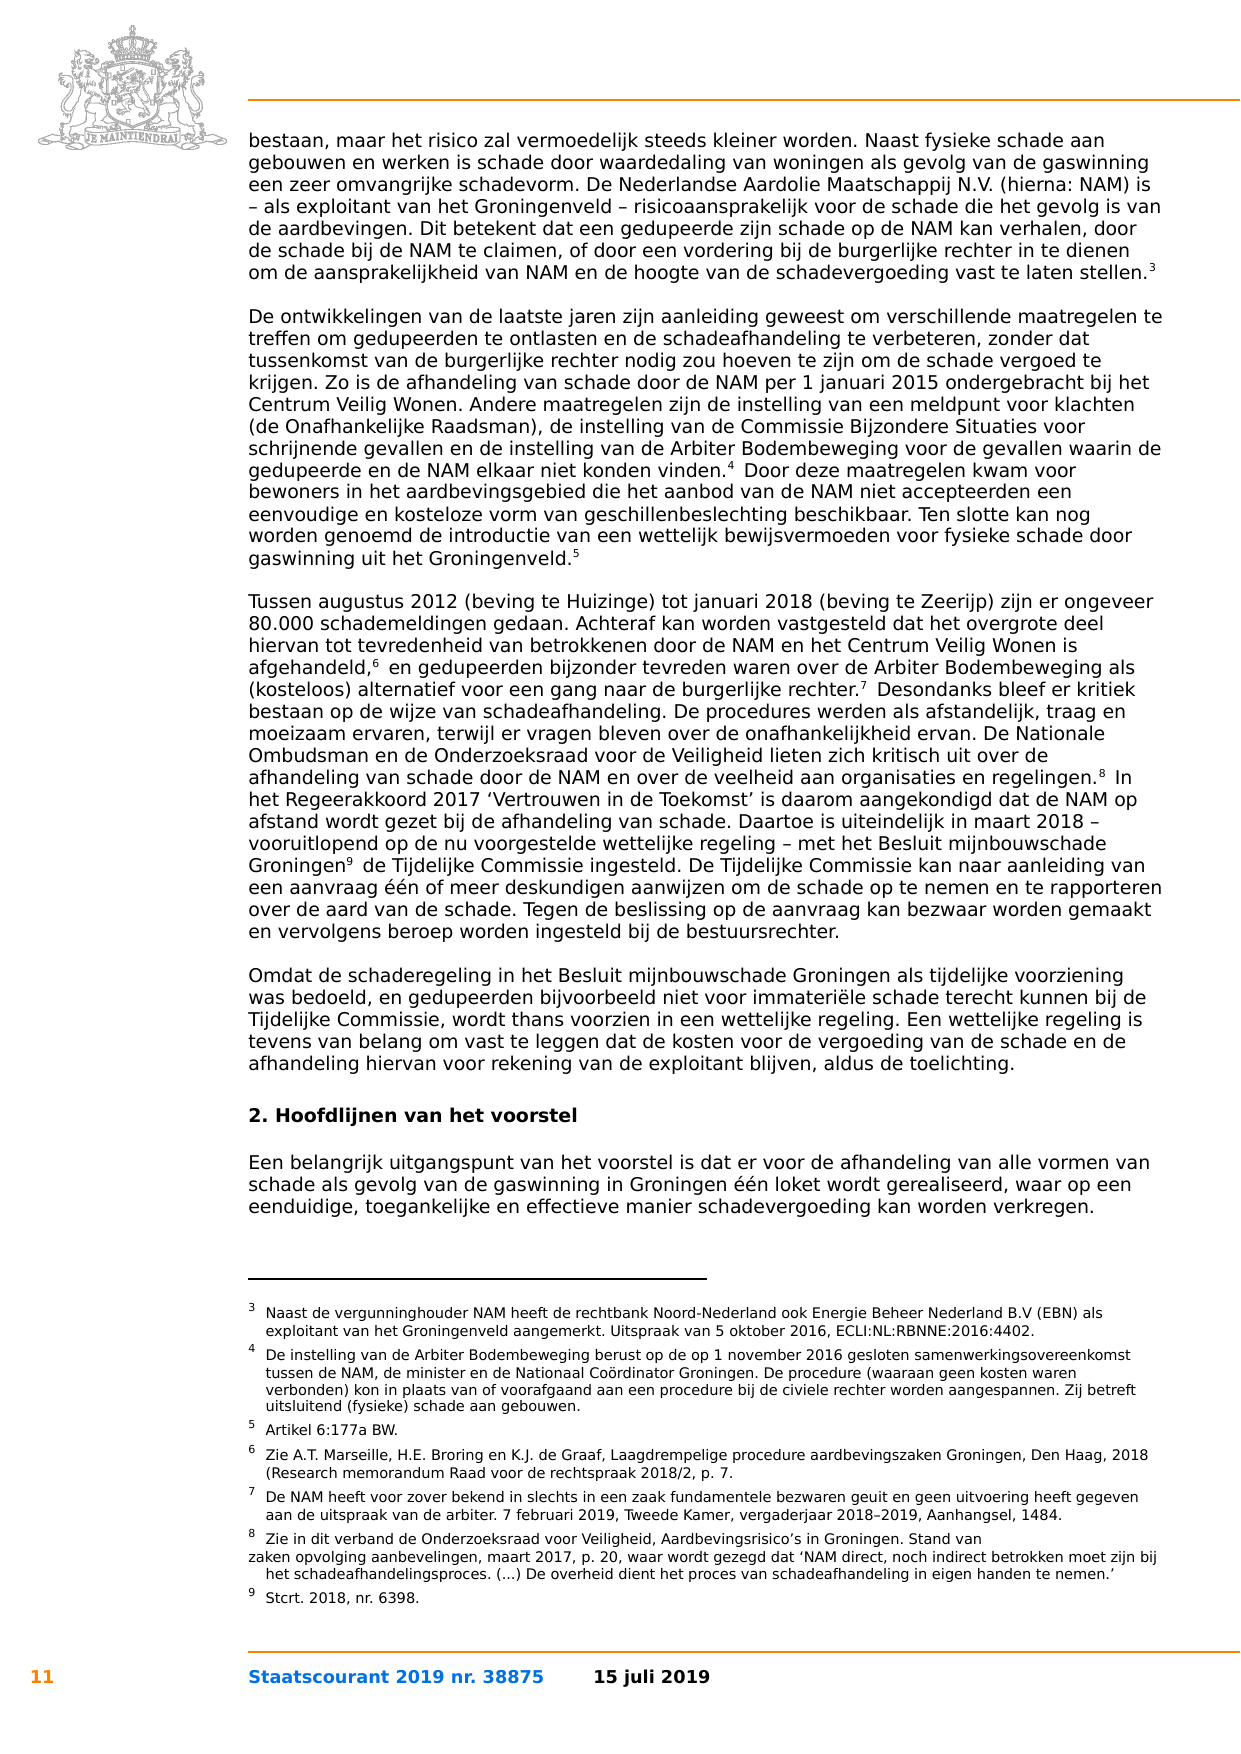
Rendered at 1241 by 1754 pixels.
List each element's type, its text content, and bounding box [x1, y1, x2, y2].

text Zie in dit verband de Onderzoeksraad voor Veiligheid, Aardbevingsrisico’s in Groningen. Stand van [248, 1527, 1163, 1549]
subtitle 2. Hoofdlijnen van het voorstel [248, 1105, 1163, 1127]
text Stcrt. 2018, nr. 6398. [248, 1586, 1163, 1608]
text bestaan, maar het risico zal vermoedelijk steeds kleiner worden. Naast fysieke schade aan gebouwen en werken is schade door waardedaling van woningen als gevolg van de gaswinning een zeer omvangrijke schadevorm. De Nederlandse Aardolie Maatschappij N.V. (hierna: NAM) is – als exploitant van het Groningenveld – risicoaansprakelijk voor de schade die het gevolg is van de aardbevingen. Dit betekent dat een gedupeerde zijn schade op de NAM kan verhalen, door de schade bij de NAM te claimen, of door een vordering bij de burgerlijke rechter in te dienen om de aansprakelijkheid van NAM en de hoogte van de schadevergoeding vast te laten stellen. [248, 130, 1163, 284]
text De ontwikkelingen van de laatste jaren zijn aanleiding geweest om verschillende maatregelen te treffen om gedupeerden te ontlasten en de schadeafhandeling te verbeteren, zonder dat tussenkomst van de burgerlijke rechter nodig zou hoeven te zijn om de schade vergoed te krijgen. Zo is de afhandeling van schade door de NAM per 1 januari 2015 ondergebracht bij het Centrum Veilig Wonen. Andere maatregelen zijn de instelling van een meldpunt voor klachten (de Onafhankelijke Raadsman), de instelling van de Commissie Bijzondere Situaties voor schrijnende gevallen en de instelling van de Arbiter Bodembeweging voor de gevallen waarin de gedupeerde en de NAM elkaar niet konden vinden. Door deze maatregelen kwam voor bewoners in het aardbevingsgebied die het aanbod van de NAM niet accepteerden een eenvoudige en kosteloze vorm van geschillenbeslechting beschikbaar. Ten slotte kan nog worden genoemd de introductie van een wettelijk bewijsvermoeden voor fysieke schade door gaswinning uit het Groningenveld. [248, 306, 1163, 569]
text De instelling van de Arbiter Bodembeweging berust op de op 1 november 2016 gesloten samenwerkingsovereenkomst tussen de NAM, de minister en de Nationaal Coördinator Groningen. De procedure (waaraan geen kosten waren verbonden) kon in plaats van of voorafgaand aan een procedure bij de civiele rechter worden aangespannen. Zij betreft uitsluitend (fysieke) schade aan gebouwen. [248, 1343, 1163, 1415]
text Omdat de schaderegeling in het Besluit mijnbouwschade Groningen als tijdelijke voorziening was bedoeld, en gedupeerden bijvoorbeeld niet voor immateriële schade terecht kunnen bij de Tijdelijke Commissie, wordt thans voorzien in een wettelijke regeling. Een wettelijke regeling is tevens van belang om vast te leggen dat de kosten voor de vergoeding van de schade en de afhandeling hiervan voor rekening van de exploitant blijven, aldus de toelichting. [248, 965, 1163, 1075]
text Naast de vergunninghouder NAM heeft de rechtbank Noord-Nederland ook Energie Beheer Nederland B.V (EBN) als exploitant van het Groningenveld aangemerkt. Uitspraak van 5 oktober 2016, ECLI:NL:RBNNE:2016:4402. [248, 1301, 1163, 1340]
text zaken opvolging aanbevelingen, maart 2017, p. 20, waar wordt gezegd dat ‘NAM direct, noch indirect betrokken moet zijn bij het schadeafhandelingsproces. (...) De overheid dient het proces van schadeafhandeling in eigen handen te nemen.’ [248, 1549, 1163, 1583]
text Tussen augustus 2012 (beving te Huizinge) tot januari 2018 (beving te Zeerijp) zijn er ongeveer 80.000 schademeldingen gedaan. Achteraf kan worden vastgesteld dat het overgrote deel hiervan tot tevredenheid van betrokkenen door de NAM en het Centrum Veilig Wonen is afgehandeld, en gedupeerden bijzonder tevreden waren over de Arbiter Bodembeweging als (kosteloos) alternatief voor een gang naar de burgerlijke rechter. Desondanks bleef er kritiek bestaan op de wijze van schadeafhandeling. De procedures werden als afstandelijk, traag en moeizaam ervaren, terwijl er vragen bleven over de onafhankelijkheid ervan. De Nationale Ombudsman en de Onderzoeksraad voor de Veiligheid lieten zich kritisch uit over de afhandeling van schade door de NAM en over de veelheid aan organisaties en regelingen. In het Regeerakkoord 2017 ‘Vertrouwen in de Toekomst’ is daarom aangekondigd dat de NAM op afstand wordt gezet bij de afhandeling van schade. Daartoe is uiteindelijk in maart 2018 – vooruitlopend op de nu voorgestelde wettelijke regeling – met het Besluit mijnbouwschade Groningen de Tijdelijke Commissie ingesteld. De Tijdelijke Commissie kan naar aanleiding van een aanvraag één of meer deskundigen aanwijzen om de schade op te nemen en te rapporteren over de aard van de schade. Tegen de beslissing op de aanvraag kan bezwaar worden gemaakt en vervolgens beroep worden ingesteld bij de bestuursrechter. [248, 591, 1163, 943]
picture [38, 25, 227, 150]
text Een belangrijk uitgangspunt van het voorstel is dat er voor de afhandeling van alle vormen van schade als gevolg van de gaswinning in Groningen één loket wordt gerealiseerd, waar op een eenduidige, toegankelijke en effectieve manier schadevergoeding kan worden verkregen. [248, 1152, 1163, 1218]
text De NAM heeft voor zover bekend in slechts in een zaak fundamentele bezwaren geuit en geen uitvoering heeft gegeven aan de uitspraak van de arbiter. 7 februari 2019, Tweede Kamer, vergaderjaar 2018–2019, Aanhangsel, 1484. [248, 1485, 1163, 1524]
text Artikel 6:177a BW. [248, 1418, 1163, 1440]
text Zie A.T. Marseille, H.E. Broring en K.J. de Graaf, Laagdrempelige procedure aardbevingszaken Groningen, Den Haag, 2018 (Research memorandum Raad voor de rechtspraak 2018/2, p. 7. [248, 1443, 1163, 1482]
